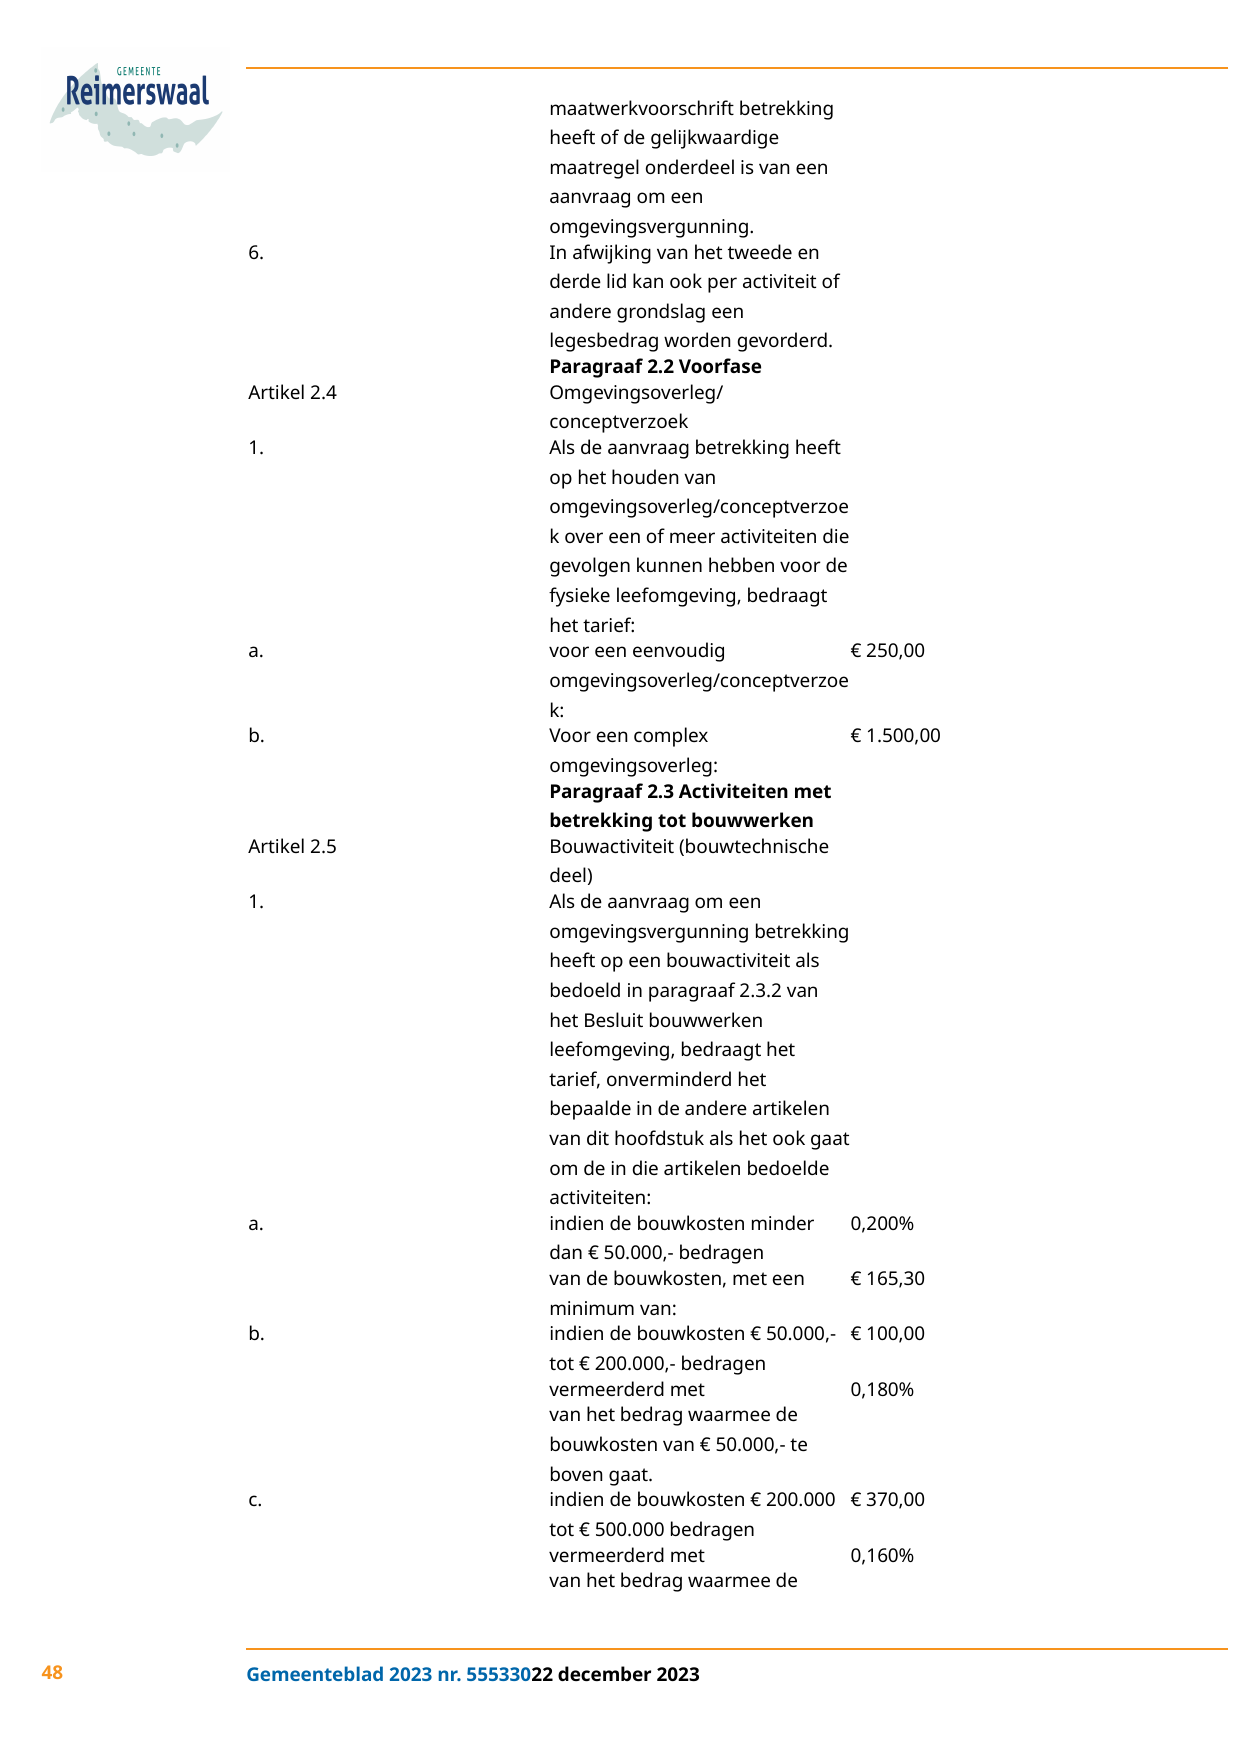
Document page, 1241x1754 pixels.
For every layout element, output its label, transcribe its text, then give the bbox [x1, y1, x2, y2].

table_cell b. [248, 723, 549, 778]
table_cell [248, 778, 549, 833]
table_cell € 250,00 [850, 638, 1152, 722]
table_cell [850, 1568, 1152, 1593]
table_cell indien de bouwkosten € 200.000 tot € 500.000 bedragen [549, 1487, 850, 1542]
table_cell Artikel 2.4 [248, 379, 549, 434]
table_cell [850, 778, 1152, 833]
table_cell [850, 379, 1152, 434]
table_cell [248, 353, 549, 379]
table_cell Omgevingsoverleg/conceptverzoek [549, 379, 850, 434]
table_cell c. [248, 1487, 549, 1542]
table_cell van het bedrag waarmee de bouwkosten van € 50.000,- te boven gaat. [549, 1402, 850, 1487]
table_cell van de bouwkosten, met een minimum van: [549, 1265, 850, 1321]
table_cell [850, 1402, 1152, 1487]
table_cell indien de bouwkosten minder dan € 50.000,- bedragen [549, 1210, 850, 1265]
table_cell 1. [248, 889, 549, 1210]
table_cell [850, 889, 1152, 1210]
table_cell [850, 95, 1152, 239]
table_cell 0,160% [850, 1542, 1152, 1568]
table_cell Voor een complex omgevingsoverleg: [549, 723, 850, 778]
table_cell [248, 1376, 549, 1402]
table_cell a. [248, 638, 549, 722]
table_cell Artikel 2.5 [248, 833, 549, 888]
table_cell € 370,00 [850, 1487, 1152, 1542]
table_cell van het bedrag waarmee de [549, 1568, 850, 1593]
table_cell [850, 833, 1152, 888]
table_cell € 100,00 [850, 1321, 1152, 1376]
table_cell b. [248, 1321, 549, 1376]
table_cell [248, 95, 549, 239]
table_cell maatwerkvoorschrift betrekking heeft of de gelijkwaardige maatregel onderdeel is van een aanvraag om een omgevingsvergunning. [549, 95, 850, 239]
table_cell [248, 1265, 549, 1321]
table_cell € 1.500,00 [850, 723, 1152, 778]
table_cell vermeerderd met [549, 1542, 850, 1568]
table_cell vermeerderd met [549, 1376, 850, 1402]
table_cell [248, 1568, 549, 1593]
table_cell a. [248, 1210, 549, 1265]
table_cell Paragraaf 2.3 Activiteiten met betrekking tot bouwwerken [549, 778, 850, 833]
table_cell 6. [248, 239, 549, 353]
picture [41, 47, 231, 172]
table_cell [850, 434, 1152, 638]
table_cell 0,180% [850, 1376, 1152, 1402]
table_cell [248, 1542, 549, 1568]
table_cell indien de bouwkosten € 50.000,- tot € 200.000,- bedragen [549, 1321, 850, 1376]
table_cell Bouwactiviteit (bouwtechnische deel) [549, 833, 850, 888]
table_cell voor een eenvoudig omgevingsoverleg/conceptverzoek: [549, 638, 850, 722]
table_cell [248, 1402, 549, 1487]
table_cell Als de aanvraag betrekking heeft op het houden van omgevingsoverleg/conceptverzoek over een of meer activiteiten die gevolgen kunnen hebben voor de fysieke leefomgeving, bedraagt het tarief: [549, 434, 850, 638]
table_cell Als de aanvraag om een omgevingsvergunning betrekking heeft op een bouwactiviteit als bedoeld in paragraaf 2.3.2 van het Besluit bouwwerken leefomgeving, bedraagt het tarief, onverminderd het bepaalde in de andere artikelen van dit hoofdstuk als het ook gaat om de in die artikelen bedoelde activiteiten: [549, 889, 850, 1210]
table_cell Paragraaf 2.2 Voorfase [549, 353, 850, 379]
table_cell 0,200% [850, 1210, 1152, 1265]
table_cell [850, 239, 1152, 353]
table_cell € 165,30 [850, 1265, 1152, 1321]
table_cell 1. [248, 434, 549, 638]
table_cell [850, 353, 1152, 379]
table_cell In afwijking van het tweede en derde lid kan ook per activiteit of andere grondslag een legesbedrag worden gevorderd. [549, 239, 850, 353]
